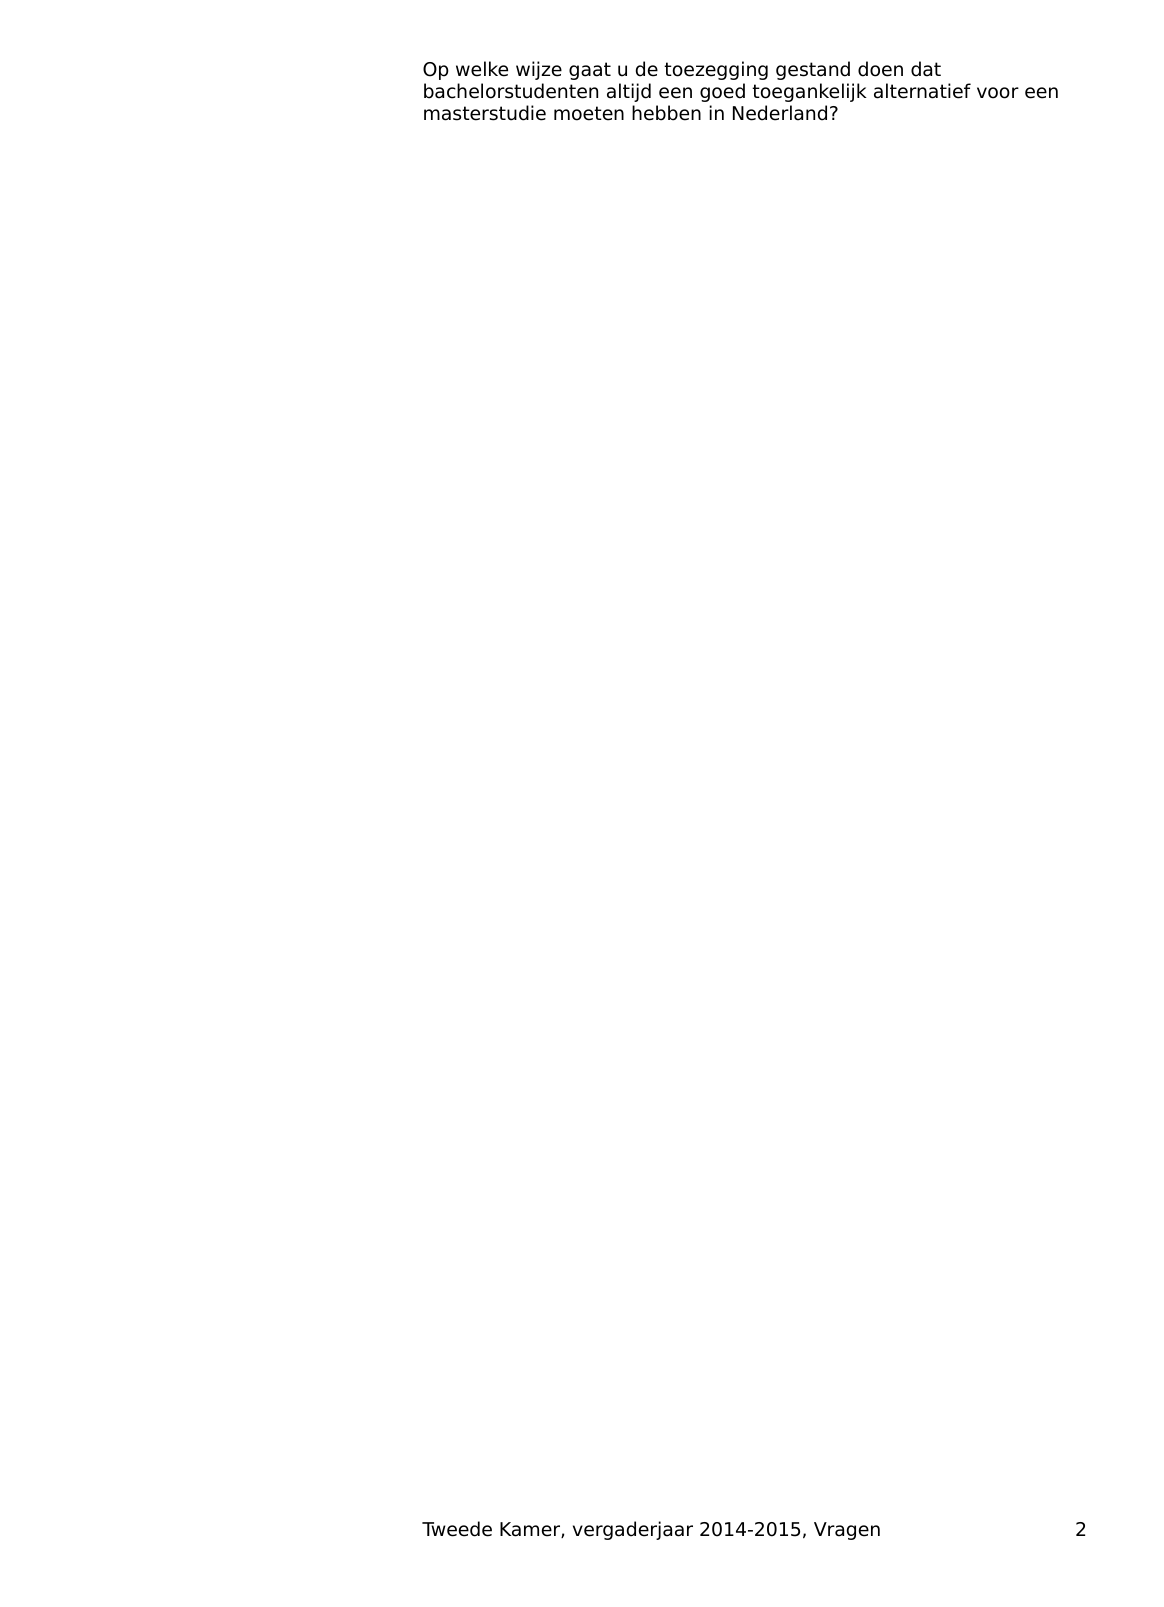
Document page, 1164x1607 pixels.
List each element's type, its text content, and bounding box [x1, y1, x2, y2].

text Op welke wijze gaat u de toezegging gestand doen dat bachelorstudenten altijd een goed toegankelijk alternatief voor een masterstudie moeten hebben in Nederland? [422, 59, 1087, 125]
